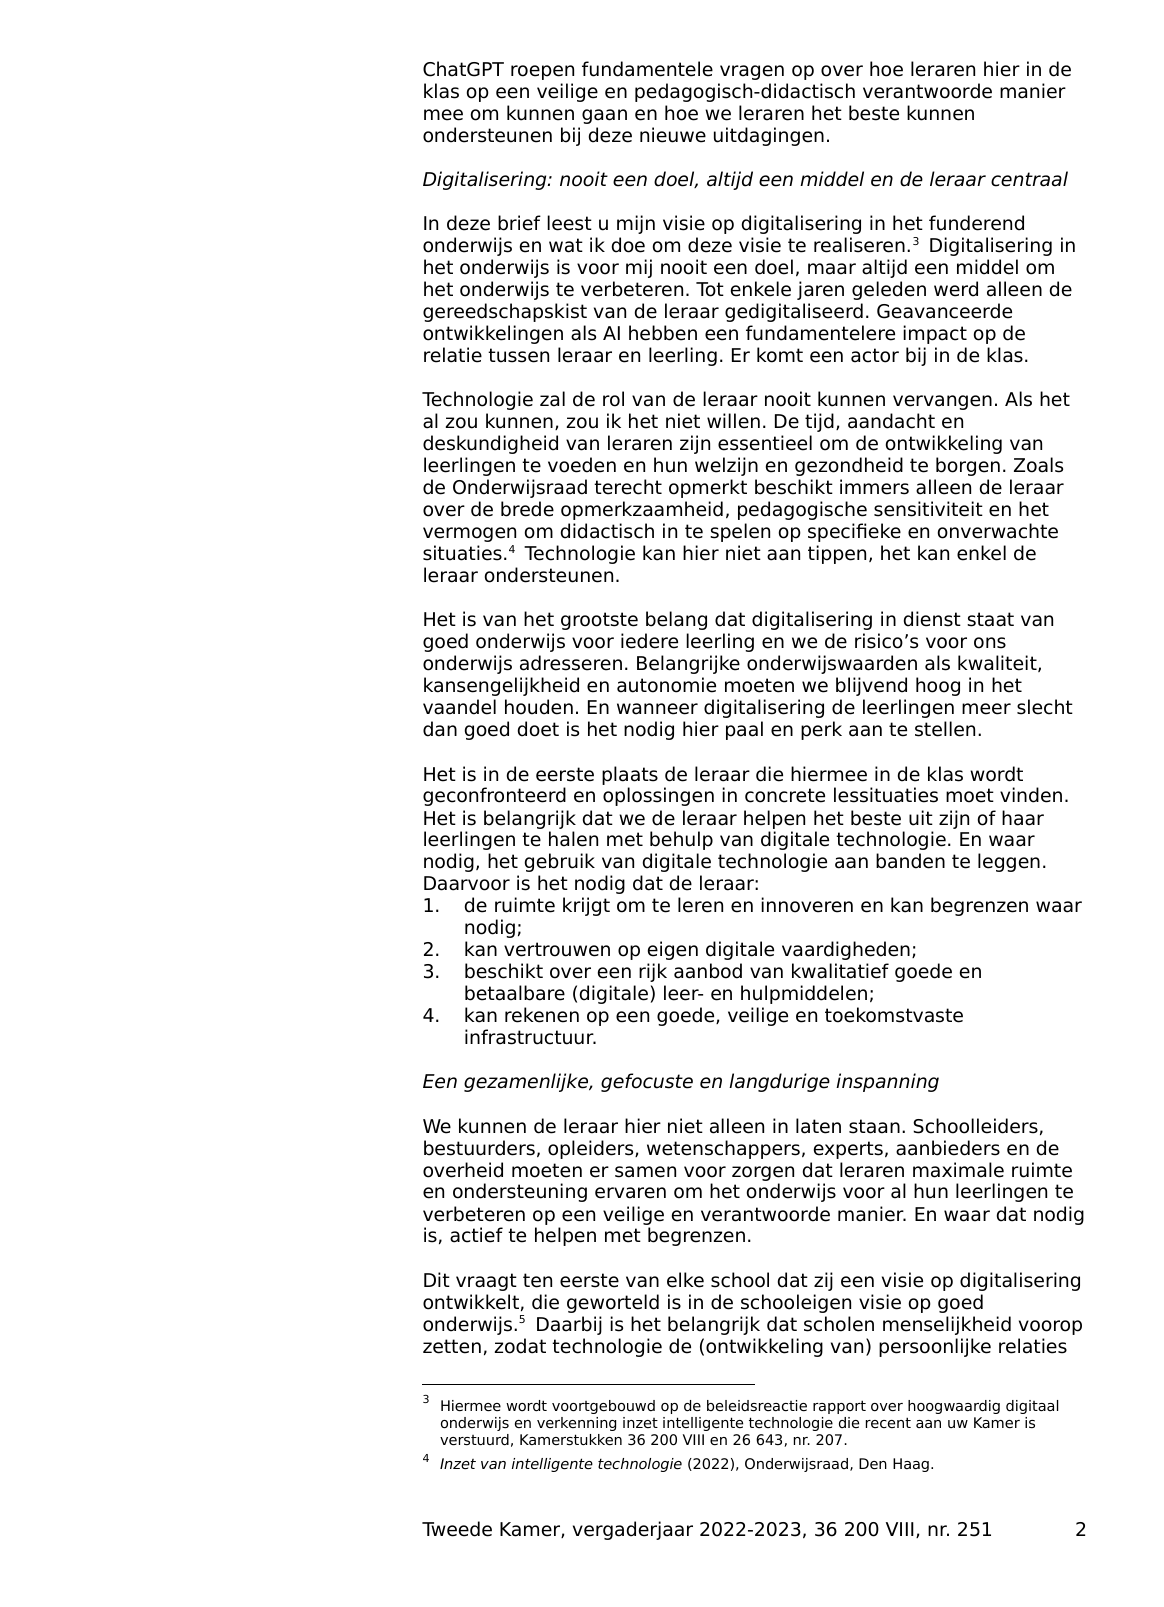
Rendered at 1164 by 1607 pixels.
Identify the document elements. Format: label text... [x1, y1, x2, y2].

text Technologie zal de rol van de leraar nooit kunnen vervangen. Als het al zou kunnen, zou ik het niet willen. De tijd, aandacht en deskundigheid van leraren zijn essentieel om de ontwikkeling van leerlingen te voeden en hun welzijn en gezondheid te borgen. Zoals de Onderwijsraad terecht opmerkt beschikt immers alleen de leraar over de brede opmerkzaamheid, pedagogische sensitiviteit en het vermogen om didactisch in te spelen op specifieke en onverwachte situaties. Technologie kan hier niet aan tippen, het kan enkel de leraar ondersteunen. [422, 389, 1087, 587]
text Dit vraagt ten eerste van elke school dat zij een visie op digitalisering ontwikkelt, die geworteld is in de schooleigen visie op goed onderwijs. Daarbij is het belangrijk dat scholen menselijkheid voorop zetten, zodat technologie de (ontwikkeling van) persoonlijke relaties [422, 1269, 1087, 1357]
text 1. de ruimte krijgt om te leren en innoveren en kan begrenzen waar nodig; [422, 895, 1087, 939]
subtitle Digitalisering: nooit een doel, altijd een middel en de leraar centraal [422, 169, 1087, 191]
text In deze brief leest u mijn visie op digitalisering in het funderend onderwijs en wat ik doe om deze visie te realiseren. Digitalisering in het onderwijs is voor mij nooit een doel, maar altijd een middel om het onderwijs te verbeteren. Tot enkele jaren geleden werd alleen de gereedschapskist van de leraar gedigitaliseerd. Geavanceerde ontwikkelingen als AI hebben een fundamentelere impact op de relatie tussen leraar en leerling. Er komt een actor bij in de klas. [422, 213, 1087, 367]
text Het is van het grootste belang dat digitalisering in dienst staat van goed onderwijs voor iedere leerling en we de risico’s voor ons onderwijs adresseren. Belangrijke onderwijswaarden als kwaliteit, kansengelijkheid en autonomie moeten we blijvend hoog in het vaandel houden. En wanneer digitalisering de leerlingen meer slecht dan goed doet is het nodig hier paal en perk aan te stellen. [422, 609, 1087, 741]
text Inzet van intelligente technologie (2022), Onderwijsraad, Den Haag. [422, 1452, 1087, 1474]
text ChatGPT roepen fundamentele vragen op over hoe leraren hier in de klas op een veilige en pedagogisch-didactisch verantwoorde manier mee om kunnen gaan en hoe we leraren het beste kunnen ondersteunen bij deze nieuwe uitdagingen. [422, 59, 1087, 147]
text We kunnen de leraar hier niet alleen in laten staan. Schoolleiders, bestuurders, opleiders, wetenschappers, experts, aanbieders en de overheid moeten er samen voor zorgen dat leraren maximale ruimte en ondersteuning ervaren om het onderwijs voor al hun leerlingen te verbeteren op een veilige en verantwoorde manier. En waar dat nodig is, actief te helpen met begrenzen. [422, 1116, 1087, 1247]
subtitle Een gezamenlijke, gefocuste en langdurige inspanning [422, 1071, 1087, 1093]
text 3. beschikt over een rijk aanbod van kwalitatief goede en betaalbare (digitale) leer- en hulpmiddelen; [422, 961, 1087, 1005]
text 2. kan vertrouwen op eigen digitale vaardigheden; [422, 939, 1087, 961]
text 4. kan rekenen op een goede, veilige en toekomstvaste infrastructuur. [422, 1005, 1087, 1049]
text Het is in de eerste plaats de leraar die hiermee in de klas wordt geconfronteerd en oplossingen in concrete lessituaties moet vinden. Het is belangrijk dat we de leraar helpen het beste uit zijn of haar leerlingen te halen met behulp van digitale technologie. En waar nodig, het gebruik van digitale technologie aan banden te leggen. Daarvoor is het nodig dat de leraar: [422, 763, 1087, 895]
text Hiermee wordt voortgebouwd op de beleidsreactie rapport over hoogwaardig digitaal onderwijs en verkenning inzet intelligente technologie die recent aan uw Kamer is verstuurd, Kamerstukken 36 200 VIII en 26 643, nr. 207. [422, 1393, 1087, 1449]
